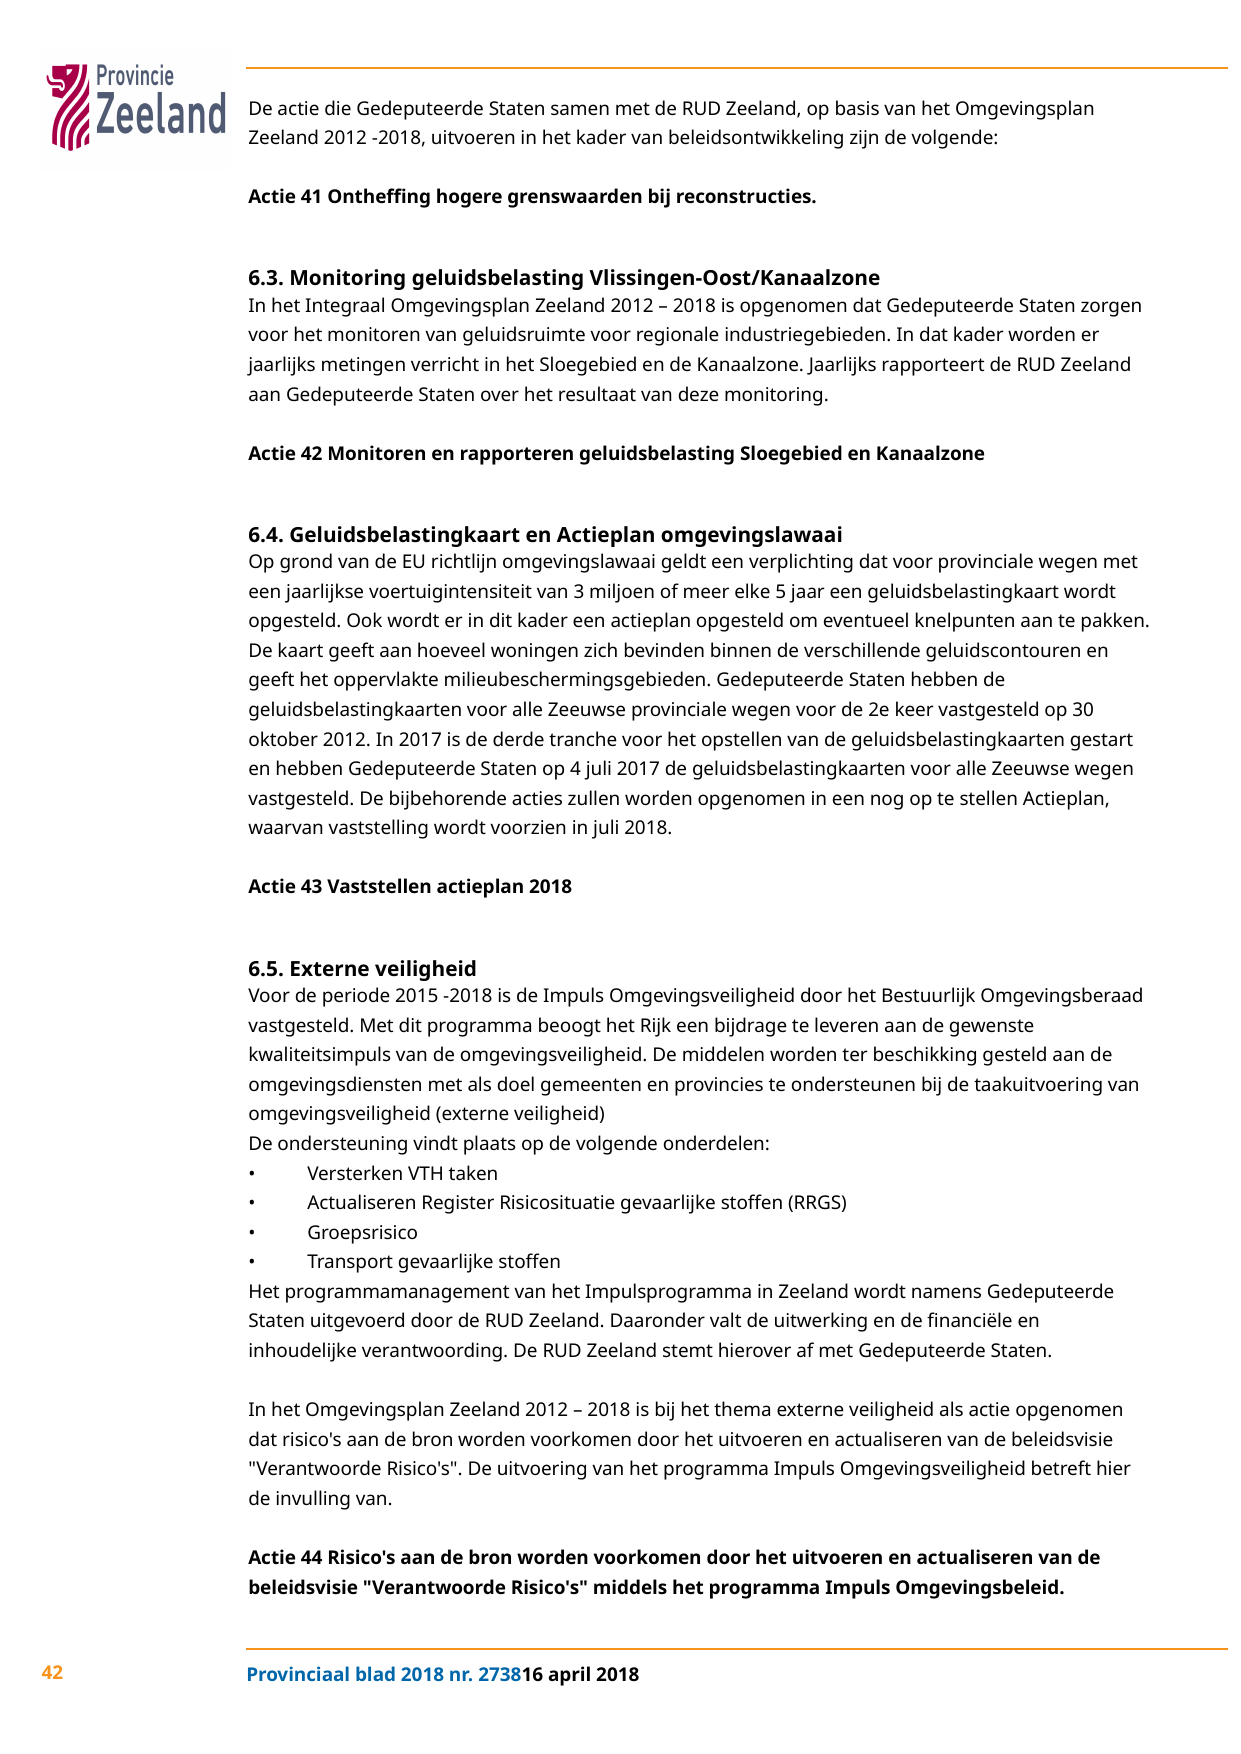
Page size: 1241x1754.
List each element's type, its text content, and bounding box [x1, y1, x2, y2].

text 6.5. Externe veiligheid [248, 954, 1152, 982]
text Actie 44 Risico's aan de bron worden voorkomen door het uitvoeren en actualiseren van de beleidsvisie "Verantwoorde Risico's" middels het programma Impuls Omgevingsbeleid. [248, 1544, 1152, 1599]
list Actualiseren Register Risicosituatie gevaarlijke stoffen (RRGS) [248, 1189, 1152, 1215]
text In het Omgevingsplan Zeeland 2012 – 2018 is bij het thema externe veiligheid als actie opgenomen dat risico's aan de bron worden voorkomen door het uitvoeren en actualiseren van de beleidsvisie "Verantwoorde Risico's". De uitvoering van het programma Impuls Omgevingsveiligheid betreft hier de invulling van. [248, 1396, 1152, 1511]
text De ondersteuning vindt plaats op de volgende onderdelen: [248, 1130, 1152, 1156]
text Op grond van de EU richtlijn omgevingslawaai geldt een verplichting dat voor provinciale wegen met een jaarlijkse voertuigintensiteit van 3 miljoen of meer elke 5 jaar een geluidsbelastingkaart wordt opgesteld. Ook wordt er in dit kader een actieplan opgesteld om eventueel knelpunten aan te pakken. De kaart geeft aan hoeveel woningen zich bevinden binnen de verschillende geluidscontouren en geeft het oppervlakte milieubeschermingsgebieden. Gedeputeerde Staten hebben de geluidsbelastingkaarten voor alle Zeeuwse provinciale wegen voor de 2e keer vastgesteld op 30 oktober 2012. In 2017 is de derde tranche voor het opstellen van de geluidsbelastingkaarten gestart en hebben Gedeputeerde Staten op 4 juli 2017 de geluidsbelastingkaarten voor alle Zeeuwse wegen vastgesteld. De bijbehorende acties zullen worden opgenomen in een nog op te stellen Actieplan, waarvan vaststelling wordt voorzien in juli 2018. [248, 548, 1152, 840]
text Actie 42 Monitoren en rapporteren geluidsbelasting Sloegebied en Kanaalzone [248, 440, 1152, 466]
text In het Integraal Omgevingsplan Zeeland 2012 – 2018 is opgenomen dat Gedeputeerde Staten zorgen voor het monitoren van geluidsruimte voor regionale industriegebieden. In dat kader worden er jaarlijks metingen verricht in het Sloegebied en de Kanaalzone. Jaarlijks rapporteert de RUD Zeeland aan Gedeputeerde Staten over het resultaat van deze monitoring. [248, 292, 1152, 406]
text De actie die Gedeputeerde Staten samen met de RUD Zeeland, op basis van het Omgevingsplan Zeeland 2012 -2018, uitvoeren in het kader van beleidsontwikkeling zijn de volgende: [248, 95, 1152, 150]
text Het programmamanagement van het Impulsprogramma in Zeeland wordt namens Gedeputeerde Staten uitgevoerd door de RUD Zeeland. Daaronder valt de uitwerking en de financiële en inhoudelijke verantwoording. De RUD Zeeland stemt hierover af met Gedeputeerde Staten. [248, 1278, 1152, 1363]
list Transport gevaarlijke stoffen [248, 1248, 1152, 1274]
text Voor de periode 2015 -2018 is de Impuls Omgevingsveiligheid door het Bestuurlijk Omgevingsberaad vastgesteld. Met dit programma beoogt het Rijk een bijdrage te leveren aan de gewenste kwaliteitsimpuls van de omgevingsveiligheid. De middelen worden ter beschikking gesteld aan de omgevingsdiensten met als doel gemeenten en provincies te ondersteunen bij de taakuitvoering van omgevingsveiligheid (externe veiligheid) [248, 982, 1152, 1126]
text Actie 43 Vaststellen actieplan 2018 [248, 874, 1152, 899]
text Actie 41 Ontheffing hogere grenswaarden bij reconstructies. [248, 183, 1152, 209]
list Groepsrisico [248, 1219, 1152, 1244]
list Versterken VTH taken [248, 1160, 1152, 1185]
picture [41, 47, 231, 172]
text 6.3. Monitoring geluidsbelasting Vlissingen-Oost/Kanaalzone [248, 263, 1152, 292]
text 6.4. Geluidsbelastingkaart en Actieplan omgevingslawaai [248, 520, 1152, 548]
